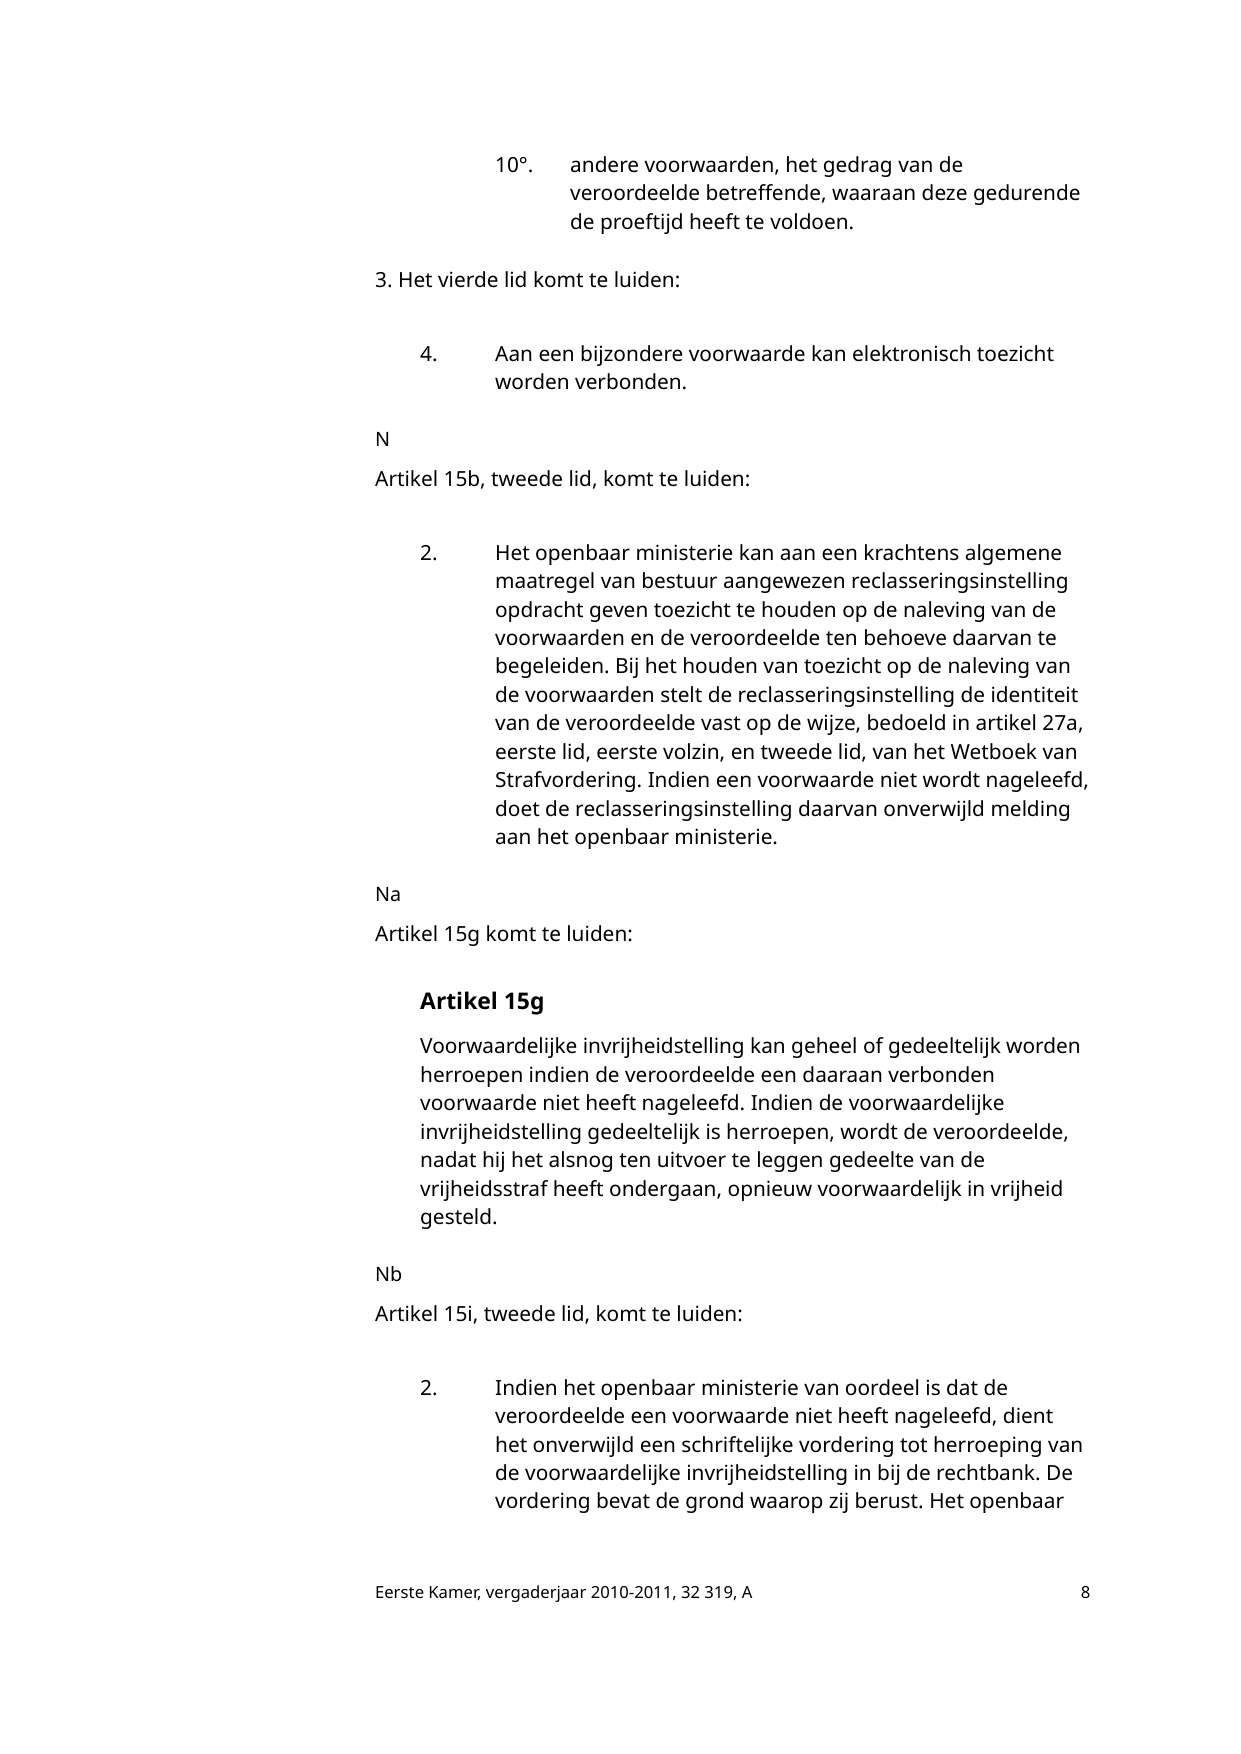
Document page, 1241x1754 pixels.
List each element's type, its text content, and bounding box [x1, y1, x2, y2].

text Voorwaardelijke invrijheidstelling kan geheel of gedeeltelijk worden herroepen indien de veroordeelde een daaraan verbonden voorwaarde niet heeft nageleefd. Indien de voorwaardelijke invrijheidstelling gedeeltelijk is herroepen, wordt de veroordeelde, nadat hij het alsnog ten uitvoer te leggen gedeelte van de vrijheidsstraf heeft ondergaan, opnieuw voorwaardelijk in vrijheid gesteld. [420, 1032, 1090, 1231]
list andere voorwaarden, het gedrag van de veroordeelde betreffende, waaraan deze gedurende de proeftijd heeft te voldoen. [495, 150, 1090, 235]
text 3. Het vierde lid komt te luiden: [375, 265, 1090, 294]
list Aan een bijzondere voorwaarde kan elektronisch toezicht worden verbonden. [420, 339, 1090, 396]
text Artikel 15b, tweede lid, komt te luiden: [375, 464, 1090, 493]
list Het openbaar ministerie kan aan een krachtens algemene maatregel van bestuur aangewezen reclasseringsinstelling opdracht geven toezicht te houden op de naleving van de voorwaarden en de veroordeelde ten behoeve daarvan te begeleiden. Bij het houden van toezicht op de naleving van de voorwaarden stelt de reclasseringsinstelling de identiteit van de veroordeelde vast op de wijze, bedoeld in artikel 27a, eerste lid, eerste volzin, en tweede lid, van het Wetboek van Strafvordering. Indien een voorwaarde niet wordt nageleefd, doet de reclasseringsinstelling daarvan onverwijld melding aan het openbaar ministerie. [420, 538, 1090, 851]
subtitle Artikel 15g [420, 985, 1090, 1017]
text Nb [375, 1261, 1090, 1288]
text Na [375, 881, 1090, 908]
text Artikel 15g komt te luiden: [375, 919, 1090, 948]
text N [375, 426, 1090, 453]
list Indien het openbaar ministerie van oordeel is dat de veroordeelde een voorwaarde niet heeft nageleefd, dient het onverwijld een schriftelijke vordering tot herroeping van de voorwaardelijke invrijheidstelling in bij de rechtbank. De vordering bevat de grond waarop zij berust. Het openbaar [420, 1373, 1090, 1515]
text Artikel 15i, tweede lid, komt te luiden: [375, 1299, 1090, 1328]
